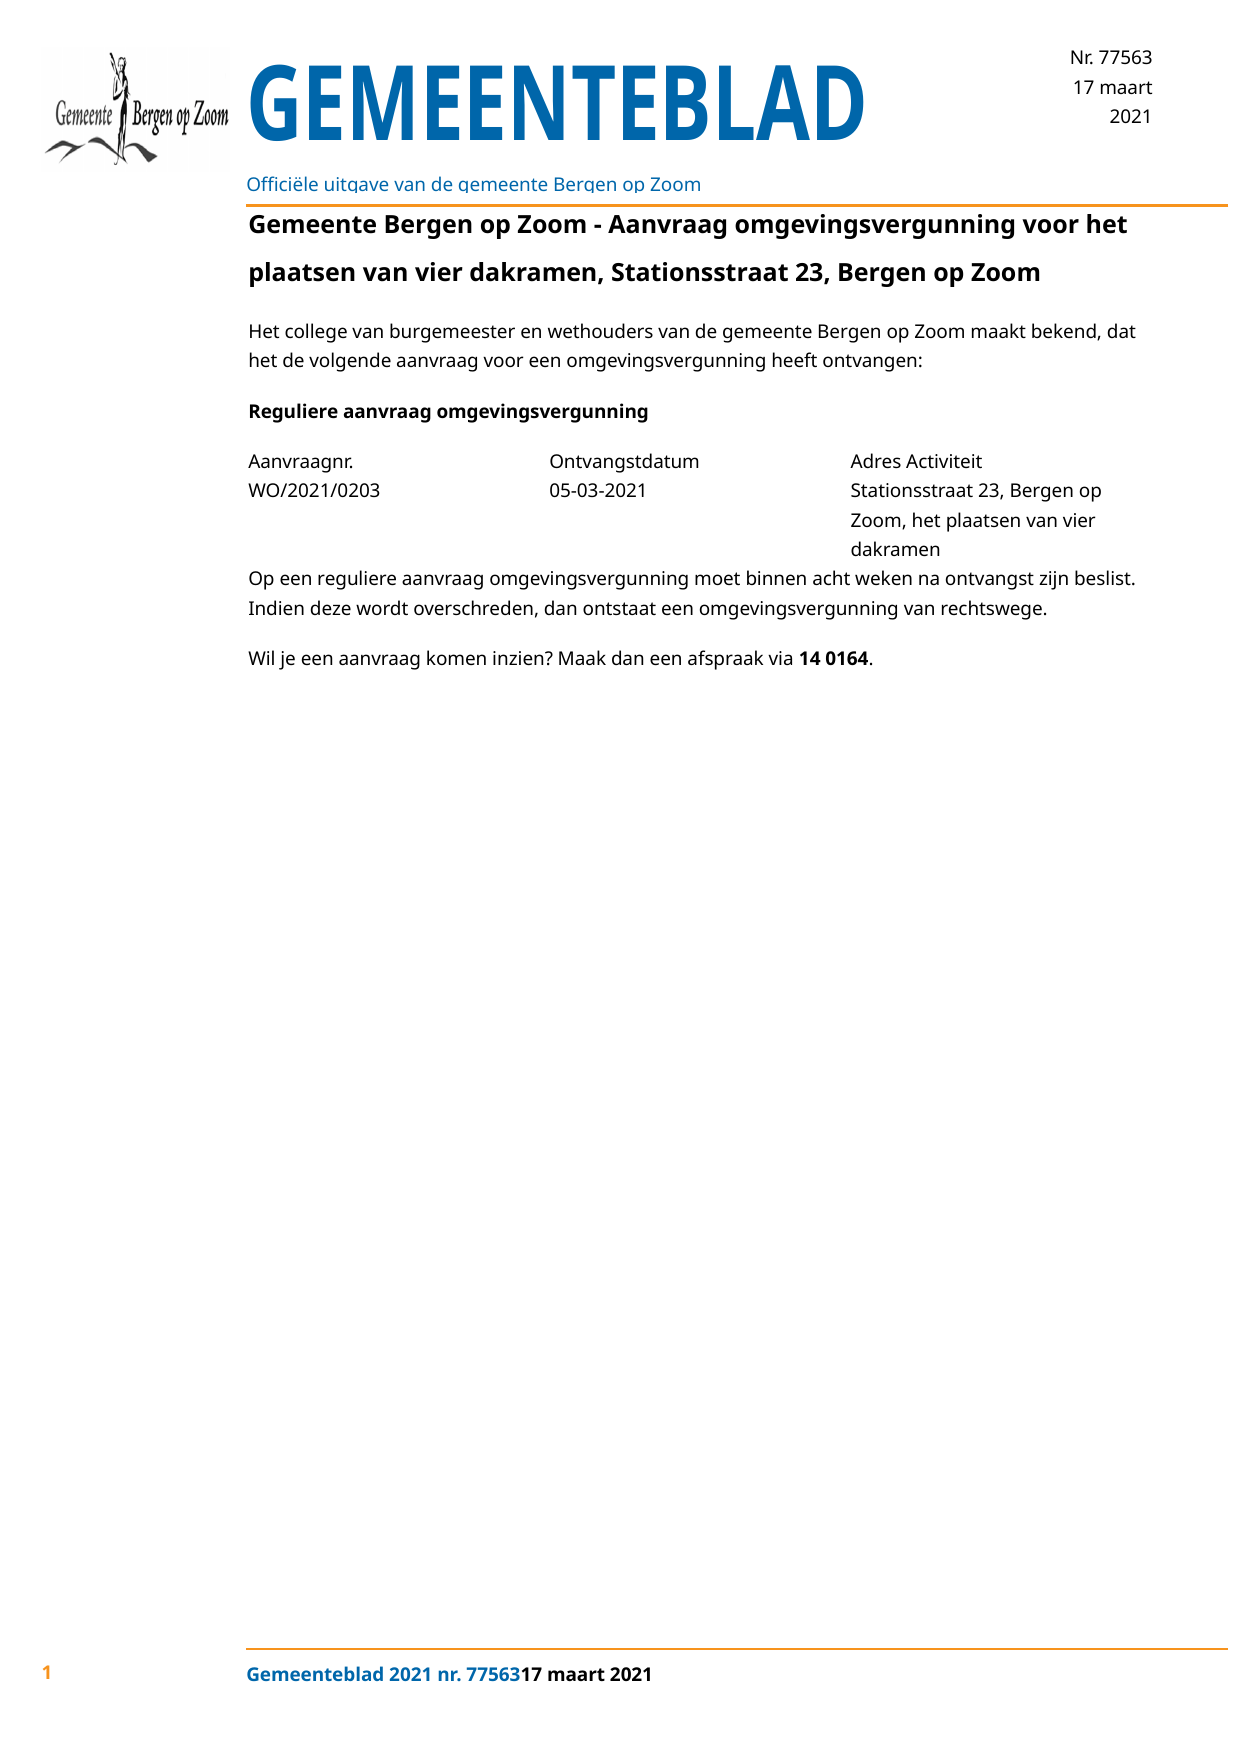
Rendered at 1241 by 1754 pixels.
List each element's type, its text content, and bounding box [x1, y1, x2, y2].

table_header Aanvraagnr. [248, 449, 549, 474]
table_header Stationsstraat 23, Bergen op Zoom, het plaatsen van vier dakramen [850, 478, 1152, 562]
table_header WO/2021/0203 [248, 478, 549, 562]
table_header 05-03-2021 [549, 478, 850, 562]
text Gemeente Bergen op Zoom - Aanvraag omgevingsvergunning voor het plaatsen van vier dakramen, Stationsstraat 23, Bergen op Zoom [248, 207, 1152, 288]
table_header Adres Activiteit [850, 449, 1152, 474]
table_header Ontvangstdatum [549, 449, 850, 474]
text Wil je een aanvraag komen inzien? Maak dan een afspraak via 14 0164. [248, 646, 1152, 671]
text Het college van burgemeester en wethouders van de gemeente Bergen op Zoom maakt bekend, dat het de volgende aanvraag voor een omgevingsvergunning heeft ontvangen: [248, 318, 1152, 373]
text Reguliere aanvraag omgevingsvergunning [248, 398, 1152, 424]
text Op een reguliere aanvraag omgevingsvergunning moet binnen acht weken na ontvangst zijn beslist. Indien deze wordt overschreden, dan ontstaat een omgevingsvergunning van rechtswege. [248, 566, 1152, 621]
picture [41, 47, 231, 172]
